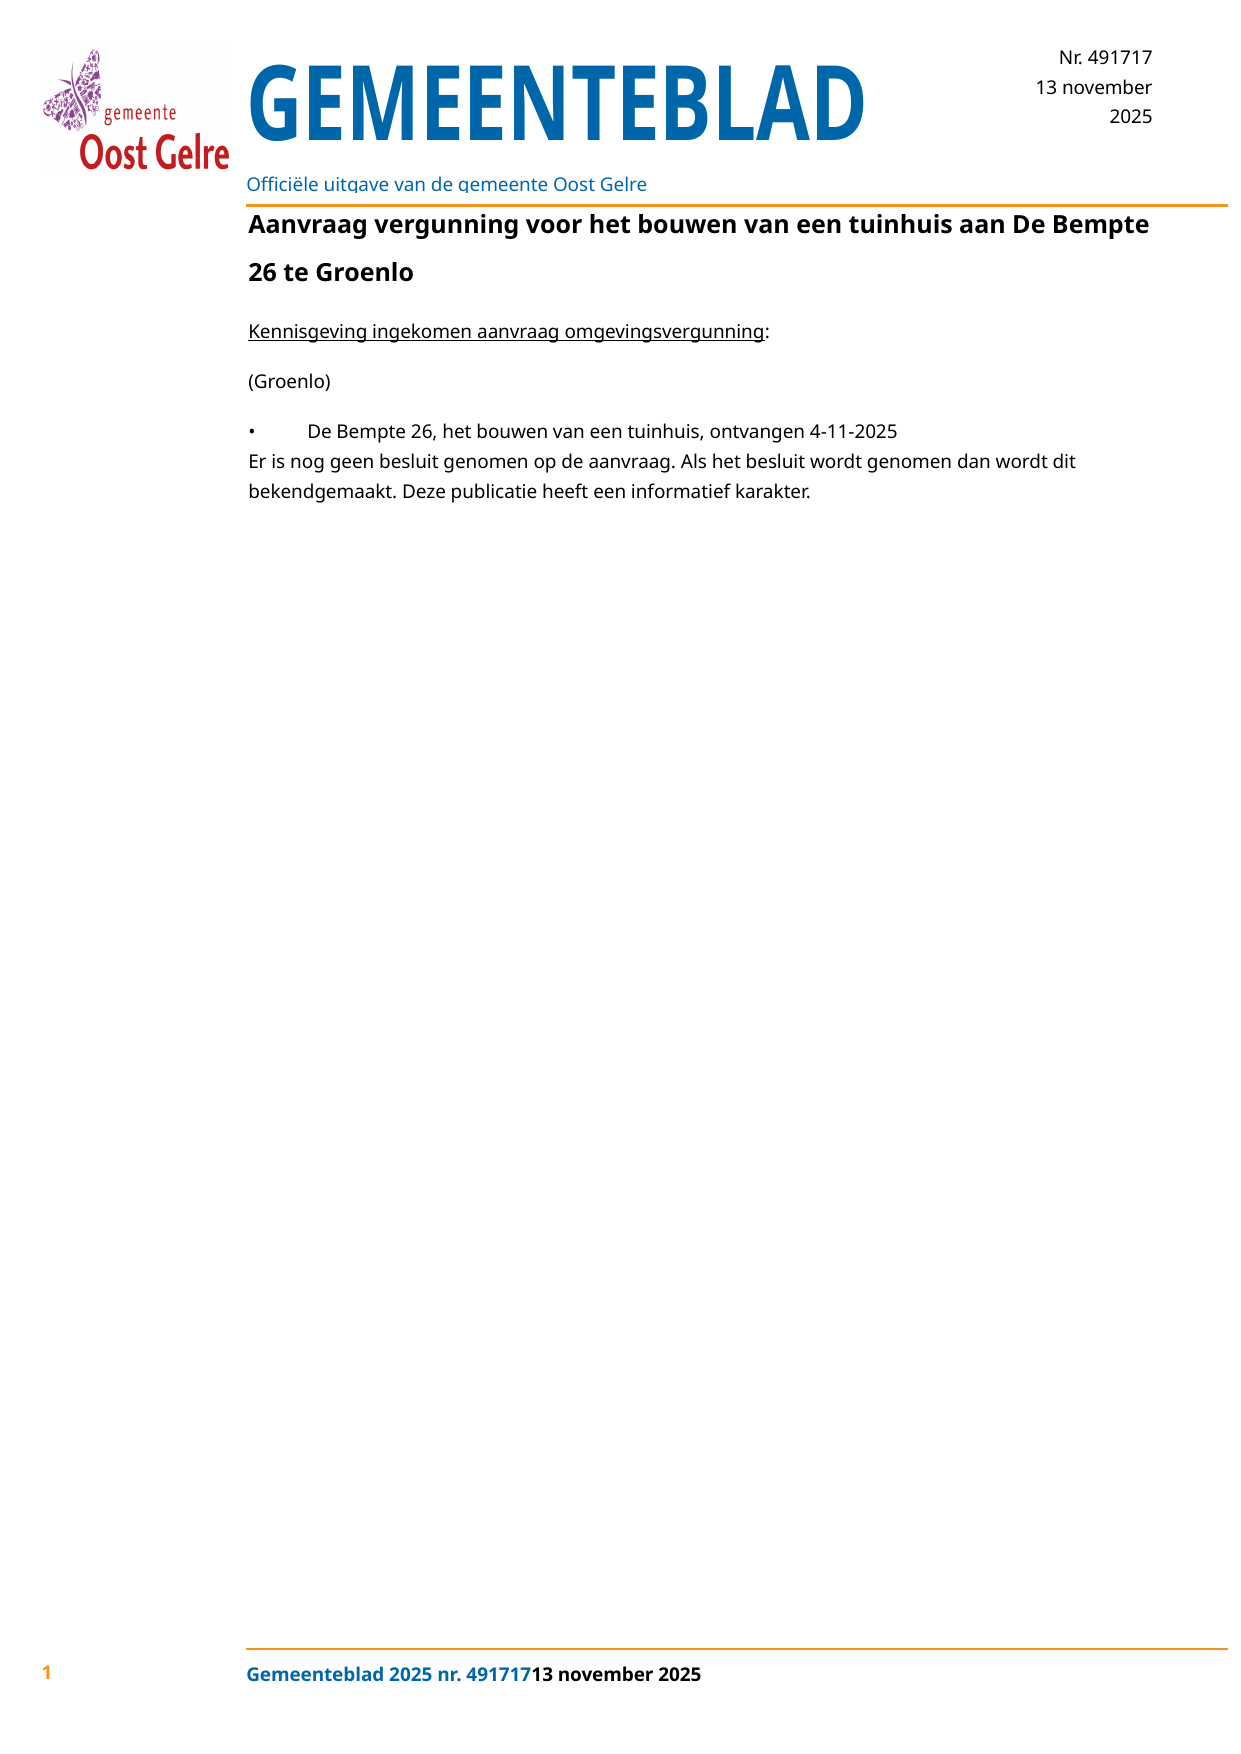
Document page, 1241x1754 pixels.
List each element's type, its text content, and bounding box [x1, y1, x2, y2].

text Aanvraag vergunning voor het bouwen van een tuinhuis aan De Bempte 26 te Groenlo [248, 207, 1152, 288]
list De Bempte 26, het bouwen van een tuinhuis, ontvangen 4-11-2025 [248, 419, 1152, 444]
text Kennisgeving ingekomen aanvraag omgevingsvergunning: [248, 318, 1152, 344]
text (Groenlo) [248, 368, 1152, 394]
text Er is nog geen besluit genomen op de aanvraag. Als het besluit wordt genomen dan wordt dit bekendgemaakt. Deze publicatie heeft een informatief karakter. [248, 448, 1152, 504]
picture [41, 47, 231, 172]
